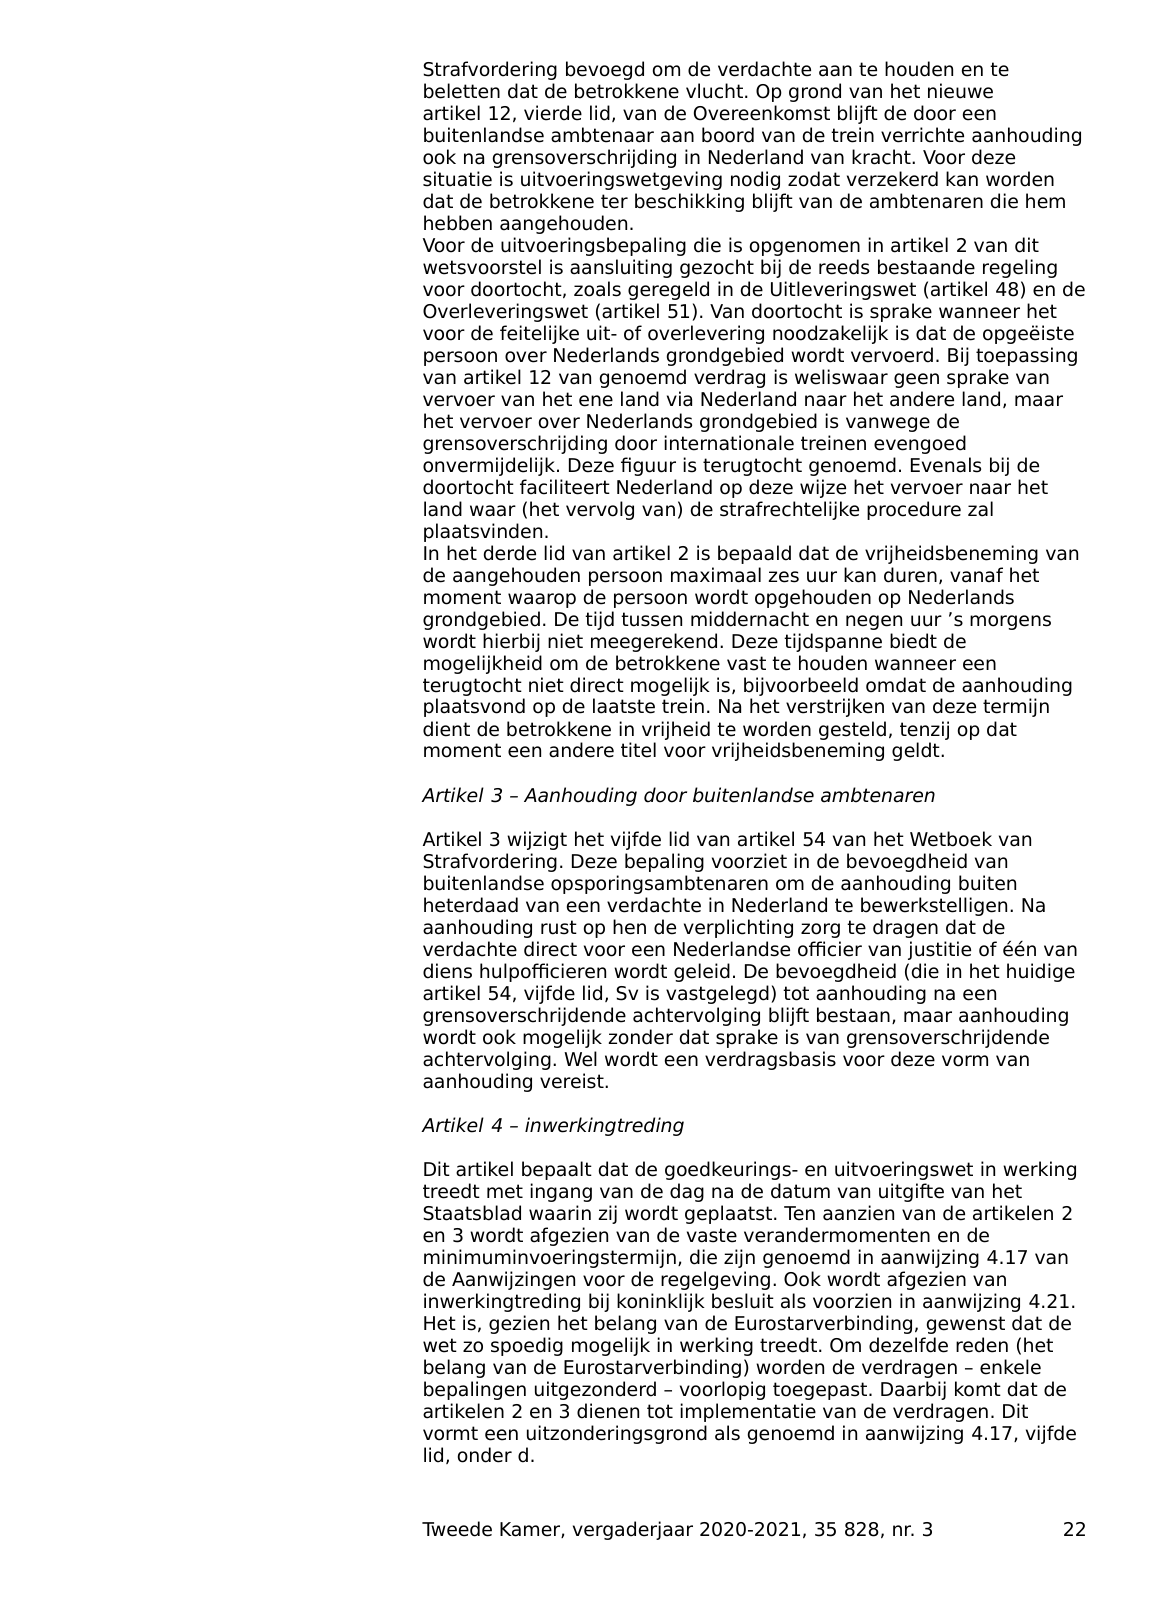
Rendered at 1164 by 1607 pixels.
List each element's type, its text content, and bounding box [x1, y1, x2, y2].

text Artikel 3 wijzigt het vijfde lid van artikel 54 van het Wetboek van Strafvordering. Deze bepaling voorziet in de bevoegdheid van buitenlandse opsporingsambtenaren om de aanhouding buiten heterdaad van een verdachte in Nederland te bewerkstelligen. Na aanhouding rust op hen de verplichting zorg te dragen dat de verdachte direct voor een Nederlandse officier van justitie of één van diens hulpofficieren wordt geleid. De bevoegdheid (die in het huidige artikel 54, vijfde lid, Sv is vastgelegd) tot aanhouding na een grensoverschrijdende achtervolging blijft bestaan, maar aanhouding wordt ook mogelijk zonder dat sprake is van grensoverschrijdende achtervolging. Wel wordt een verdragsbasis voor deze vorm van aanhouding vereist. [422, 829, 1087, 1092]
text Voor de uitvoeringsbepaling die is opgenomen in artikel 2 van dit wetsvoorstel is aansluiting gezocht bij de reeds bestaande regeling voor doortocht, zoals geregeld in de Uitleveringswet (artikel 48) en de Overleveringswet (artikel 51). Van doortocht is sprake wanneer het voor de feitelijke uit- of overlevering noodzakelijk is dat de opgeëiste persoon over Nederlands grondgebied wordt vervoerd. Bij toepassing van artikel 12 van genoemd verdrag is weliswaar geen sprake van vervoer van het ene land via Nederland naar het andere land, maar het vervoer over Nederlands grondgebied is vanwege de grensoverschrijding door internationale treinen evengoed onvermijdelijk. Deze figuur is terugtocht genoemd. Evenals bij de doortocht faciliteert Nederland op deze wijze het vervoer naar het land waar (het vervolg van) de strafrechtelijke procedure zal plaatsvinden. [422, 235, 1087, 543]
text Dit artikel bepaalt dat de goedkeurings- en uitvoeringswet in werking treedt met ingang van de dag na de datum van uitgifte van het Staatsblad waarin zij wordt geplaatst. Ten aanzien van de artikelen 2 en 3 wordt afgezien van de vaste verandermomenten en de minimuminvoeringstermijn, die zijn genoemd in aanwijzing 4.17 van de Aanwijzingen voor de regelgeving. Ook wordt afgezien van inwerkingtreding bij koninklijk besluit als voorzien in aanwijzing 4.21. Het is, gezien het belang van de Eurostarverbinding, gewenst dat de wet zo spoedig mogelijk in werking treedt. Om dezelfde reden (het belang van de Eurostarverbinding) worden de verdragen – enkele bepalingen uitgezonderd – voorlopig toegepast. Daarbij komt dat de artikelen 2 en 3 dienen tot implementatie van de verdragen. Dit vormt een uitzonderingsgrond als genoemd in aanwijzing 4.17, vijfde lid, onder d. [422, 1159, 1087, 1467]
text In het derde lid van artikel 2 is bepaald dat de vrijheidsbeneming van de aangehouden persoon maximaal zes uur kan duren, vanaf het moment waarop de persoon wordt opgehouden op Nederlands grondgebied. De tijd tussen middernacht en negen uur ’s morgens wordt hierbij niet meegerekend. Deze tijdspanne biedt de mogelijkheid om de betrokkene vast te houden wanneer een terugtocht niet direct mogelijk is, bijvoorbeeld omdat de aanhouding plaatsvond op de laatste trein. Na het verstrijken van deze termijn dient de betrokkene in vrijheid te worden gesteld, tenzij op dat moment een andere titel voor vrijheidsbeneming geldt. [422, 543, 1087, 762]
text Strafvordering bevoegd om de verdachte aan te houden en te beletten dat de betrokkene vlucht. Op grond van het nieuwe artikel 12, vierde lid, van de Overeenkomst blijft de door een buitenlandse ambtenaar aan boord van de trein verrichte aanhouding ook na grensoverschrijding in Nederland van kracht. Voor deze situatie is uitvoeringswetgeving nodig zodat verzekerd kan worden dat de betrokkene ter beschikking blijft van de ambtenaren die hem hebben aangehouden. [422, 59, 1087, 235]
subtitle Artikel 4 – inwerkingtreding [422, 1115, 1087, 1137]
subtitle Artikel 3 – Aanhouding door buitenlandse ambtenaren [422, 784, 1087, 807]
